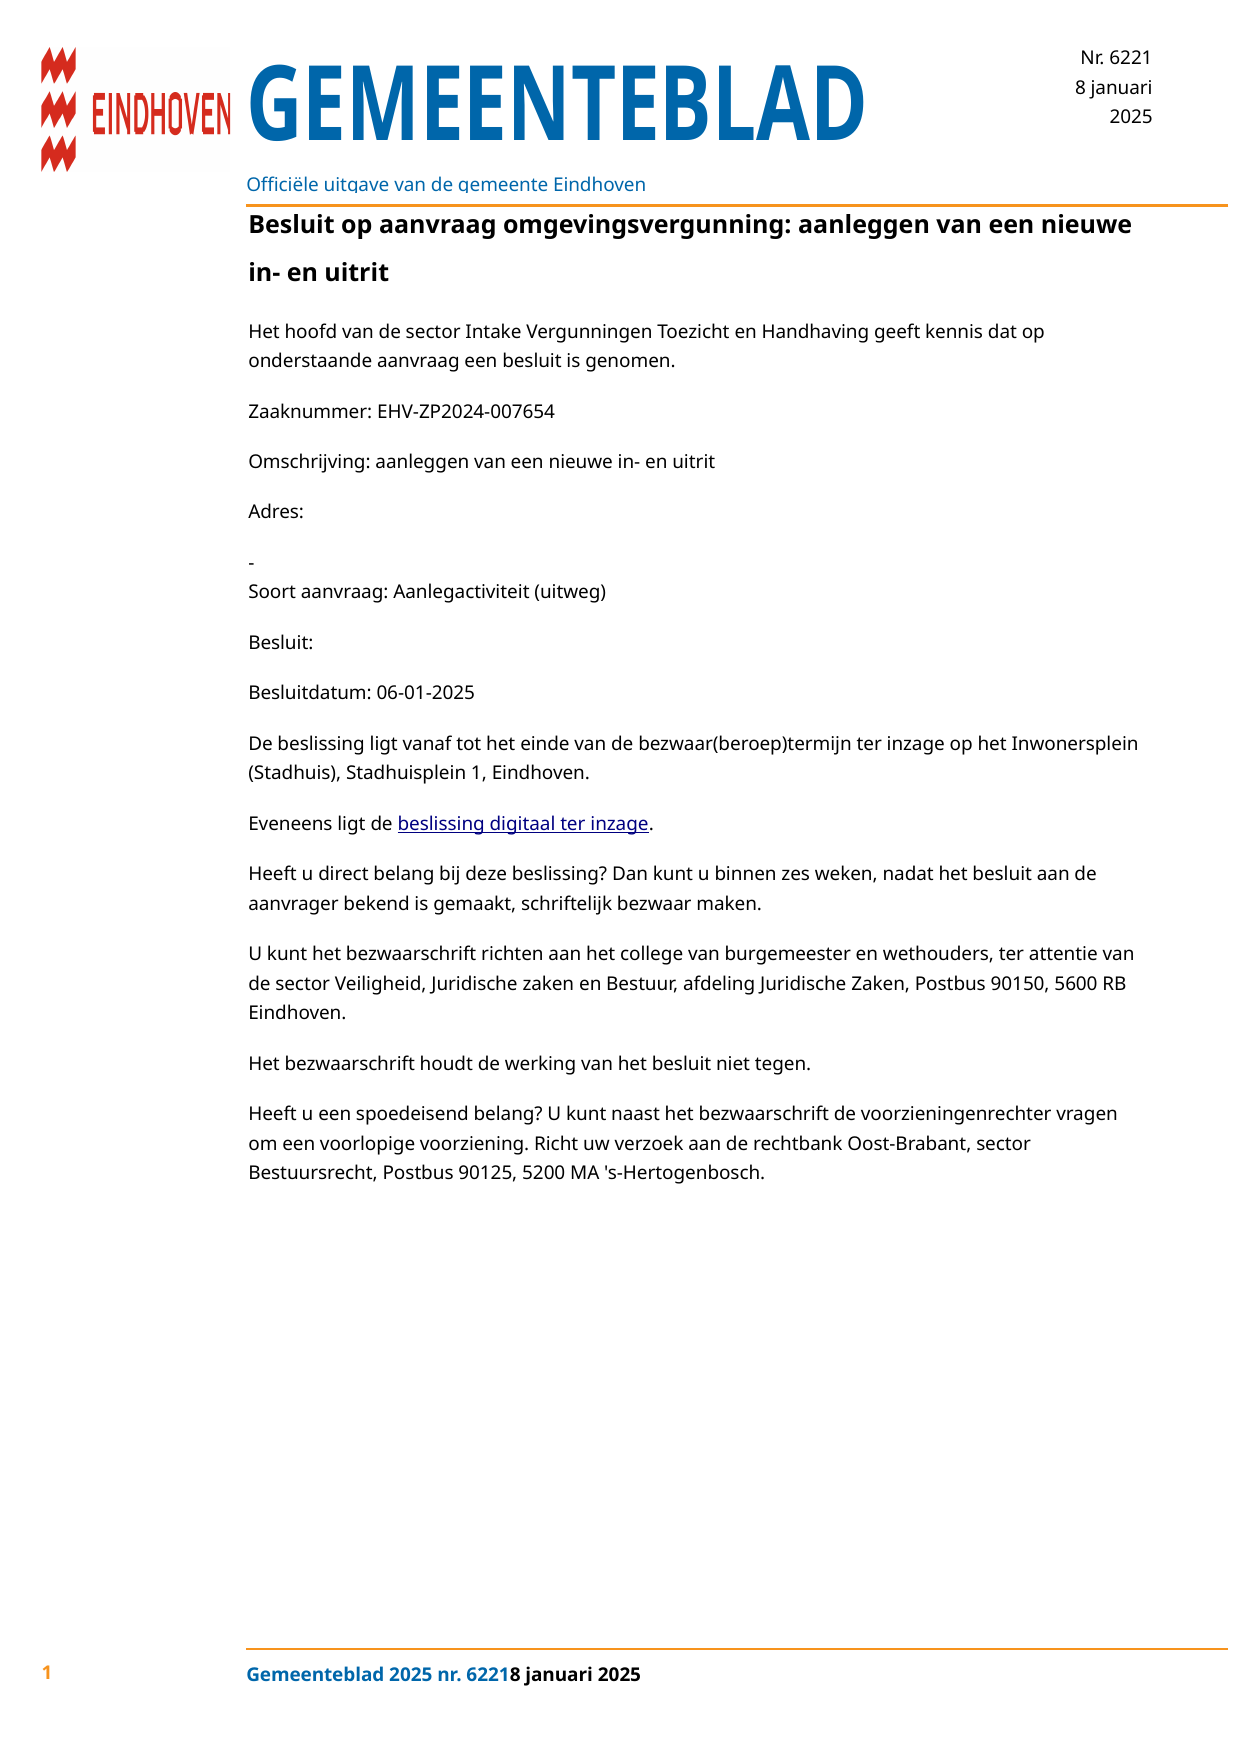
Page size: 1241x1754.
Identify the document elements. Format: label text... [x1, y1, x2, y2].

text De beslissing ligt vanaf tot het einde van de bezwaar(beroep)termijn ter inzage op het Inwonersplein (Stadhuis), Stadhuisplein 1, Eindhoven. [248, 730, 1152, 785]
text Omschrijving: aanleggen van een nieuwe in- en uitrit [248, 448, 1152, 474]
text Heeft u direct belang bij deze beslissing? Dan kunt u binnen zes weken, nadat het besluit aan de aanvrager bekend is gemaakt, schriftelijk bezwaar maken. [248, 860, 1152, 916]
text Besluitdatum: 06-01-2025 [248, 679, 1152, 705]
text Heeft u een spoedeisend belang? U kunt naast het bezwaarschrift de voorzieningenrechter vragen om een voorlopige voorziening. Richt uw verzoek aan de rechtbank Oost-Brabant, sector Bestuursrecht, Postbus 90125, 5200 MA 's-Hertogenbosch. [248, 1100, 1152, 1185]
text Zaaknummer: EHV-ZP2024-007654 [248, 398, 1152, 424]
text Besluit op aanvraag omgevingsvergunning: aanleggen van een nieuwe in- en uitrit [248, 207, 1152, 288]
picture [41, 47, 231, 172]
text Eveneens ligt de beslissing digitaal ter inzage. [248, 810, 1152, 836]
text Het bezwaarschrift houdt de werking van het besluit niet tegen. [248, 1050, 1152, 1076]
text Besluit: [248, 629, 1152, 655]
text Het hoofd van de sector Intake Vergunningen Toezicht en Handhaving geeft kennis dat op onderstaande aanvraag een besluit is genomen. [248, 318, 1152, 373]
text Soort aanvraag: Aanlegactiviteit (uitweg) [248, 579, 1152, 604]
text Adres: [248, 499, 1152, 524]
text U kunt het bezwaarschrift richten aan het college van burgemeester en wethouders, ter attentie van de sector Veiligheid, Juridische zaken en Bestuur, afdeling Juridische Zaken, Postbus 90150, 5600 RB Eindhoven. [248, 940, 1152, 1025]
